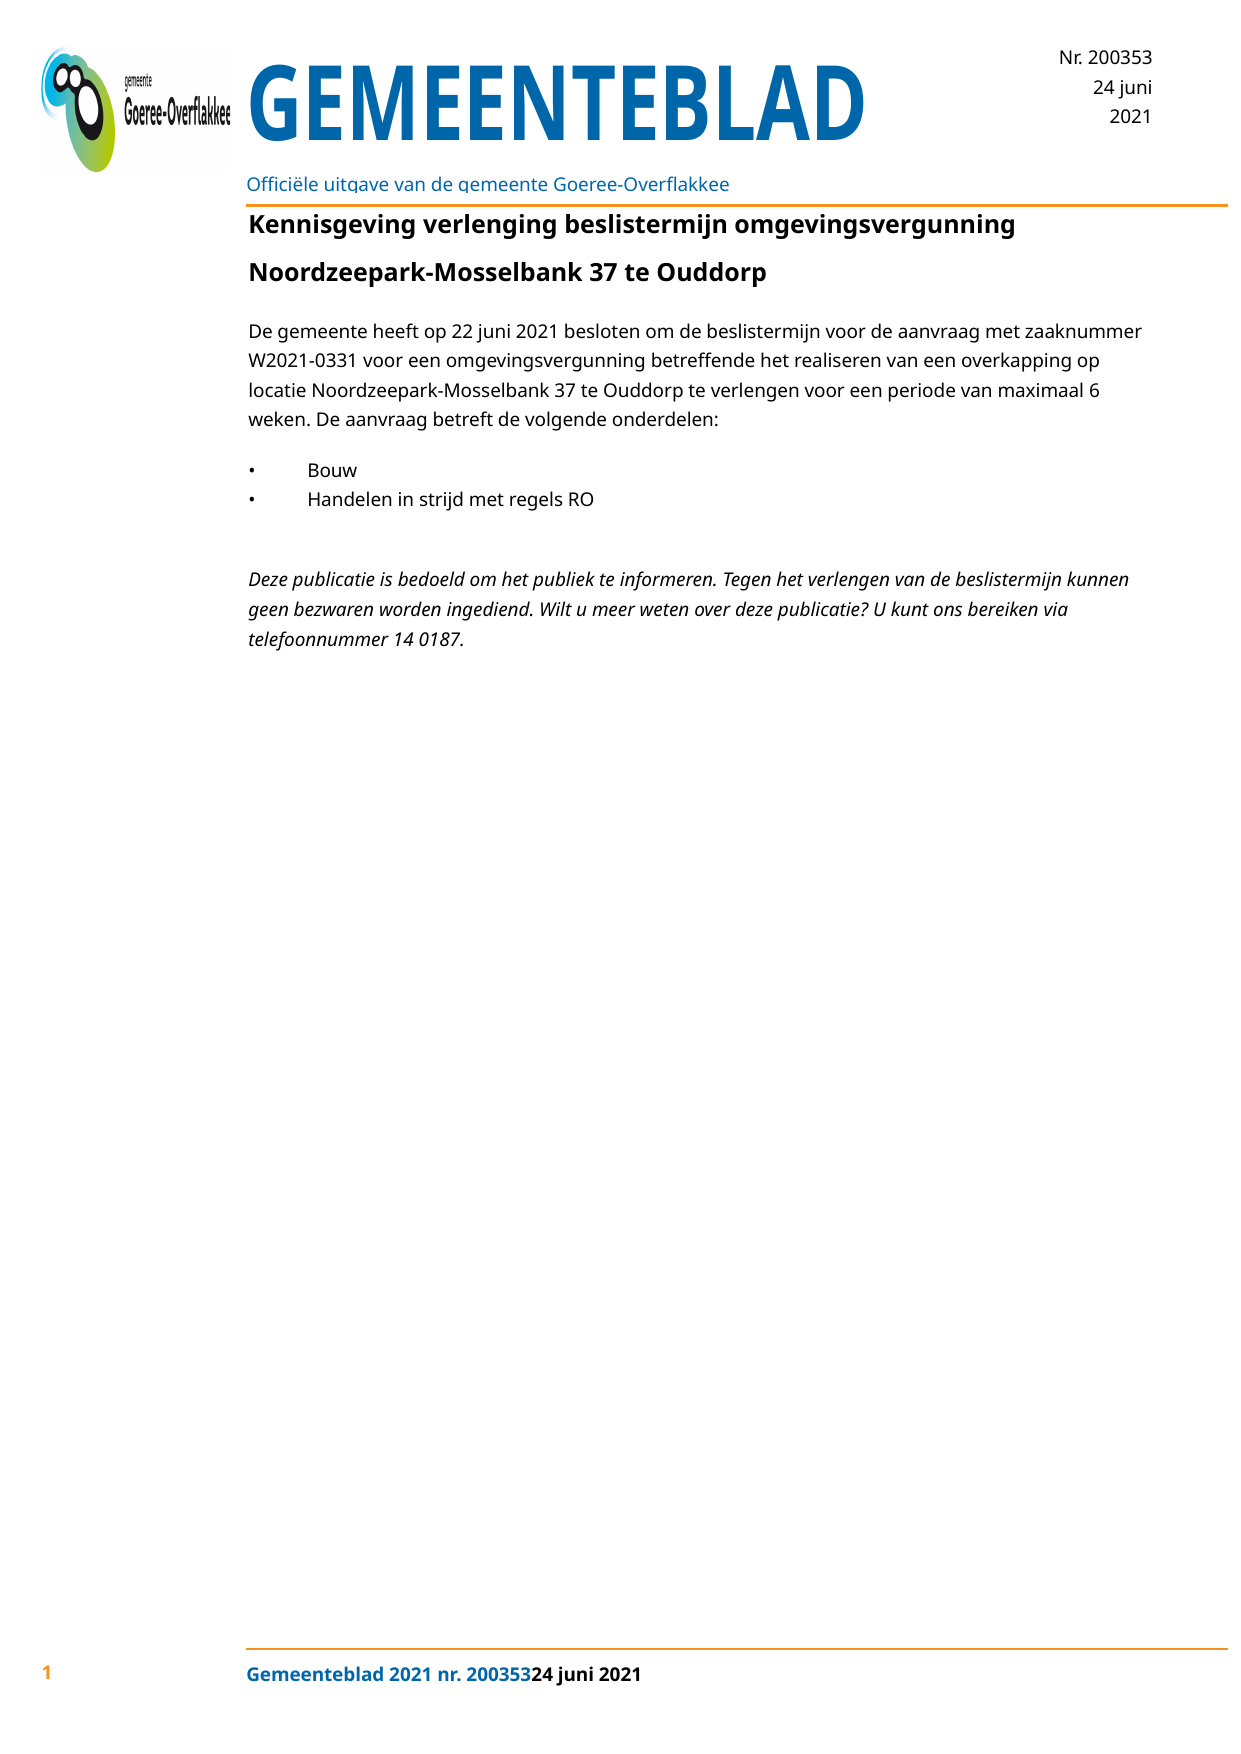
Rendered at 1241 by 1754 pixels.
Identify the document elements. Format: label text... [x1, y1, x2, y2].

text Deze publicatie is bedoeld om het publiek te informeren. Tegen het verlengen van de beslistermijn kunnen geen bezwaren worden ingediend. Wilt u meer weten over deze publicatie? U kunt ons bereiken via telefoonnummer 14 0187. [248, 567, 1152, 652]
list Bouw [248, 457, 1152, 483]
text Kennisgeving verlenging beslistermijn omgevingsvergunning Noordzeepark-Mosselbank 37 te Ouddorp [248, 207, 1152, 288]
list Handelen in strijd met regels RO [248, 487, 1152, 512]
text De gemeente heeft op 22 juni 2021 besloten om de beslistermijn voor de aanvraag met zaaknummer W2021-0331 voor een omgevingsvergunning betreffende het realiseren van een overkapping op locatie Noordzeepark-Mosselbank 37 te Ouddorp te verlengen voor een periode van maximaal 6 weken. De aanvraag betreft de volgende onderdelen: [248, 318, 1152, 432]
picture [41, 47, 231, 172]
